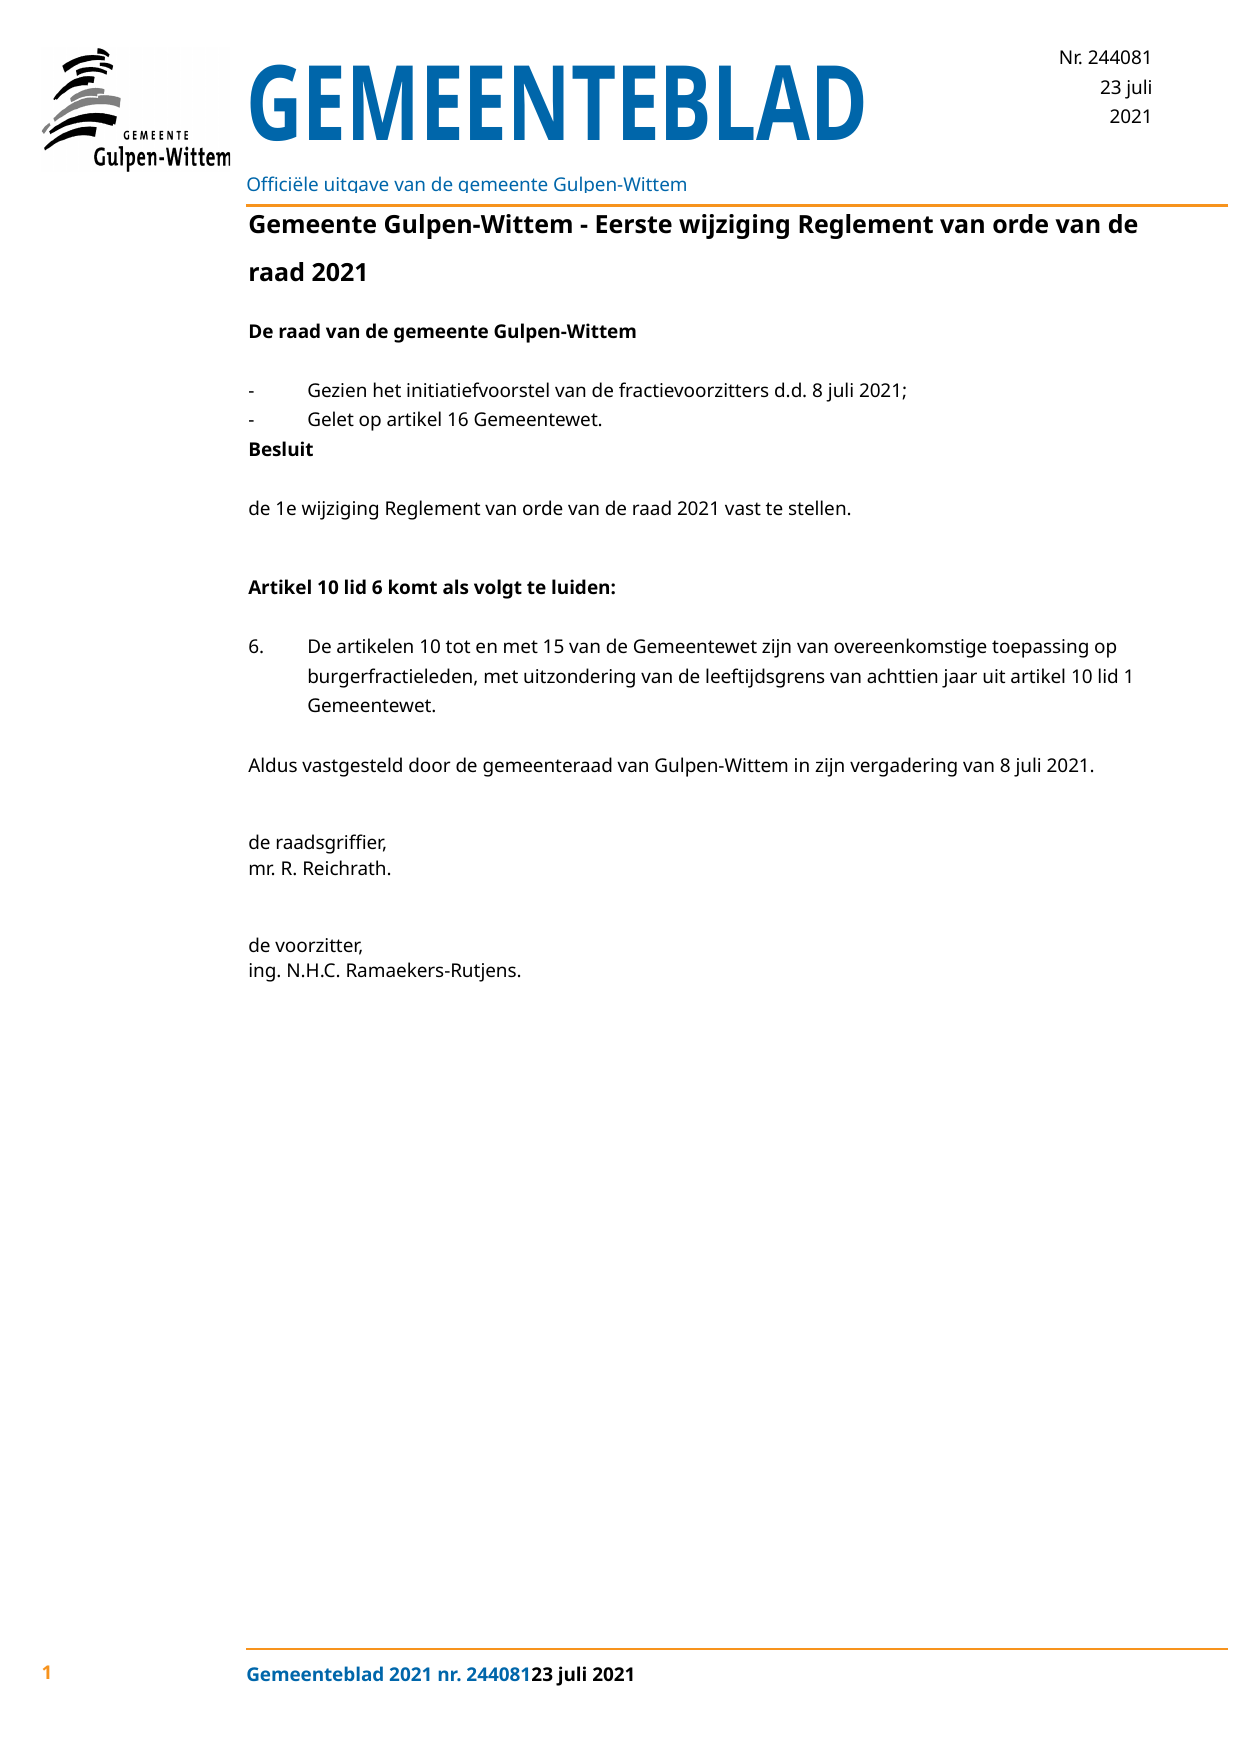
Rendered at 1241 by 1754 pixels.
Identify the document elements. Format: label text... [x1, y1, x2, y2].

text de 1e wijziging Reglement van orde van de raad 2021 vast te stellen. [248, 495, 1152, 521]
text mr. R. Reichrath. [248, 855, 1152, 880]
picture [41, 47, 231, 172]
text Gemeente Gulpen-Wittem - Eerste wijziging Reglement van orde van de raad 2021 [248, 207, 1152, 288]
text de raadsgriffier, [248, 829, 1152, 855]
text Aldus vastgesteld door de gemeenteraad van Gulpen-Wittem in zijn vergadering van 8 juli 2021. [248, 752, 1152, 777]
text De raad van de gemeente Gulpen-Wittem [248, 318, 1152, 344]
list Gelet op artikel 16 Gemeentewet. [248, 407, 1152, 432]
text Besluit [248, 436, 1152, 462]
text de voorzitter, [248, 932, 1152, 958]
list Gezien het initiatiefvoorstel van de fractievoorzitters d.d. 8 juli 2021; [248, 377, 1152, 403]
list De artikelen 10 tot en met 15 van de Gemeentewet zijn van overeenkomstige toepassing op burgerfractieleden, met uitzondering van de leeftijdsgrens van achttien jaar uit artikel 10 lid 1 Gemeentewet. [248, 633, 1152, 718]
text ing. N.H.C. Ramaekers-Rutjens. [248, 958, 1152, 983]
text Artikel 10 lid 6 komt als volgt te luiden: [248, 574, 1152, 600]
